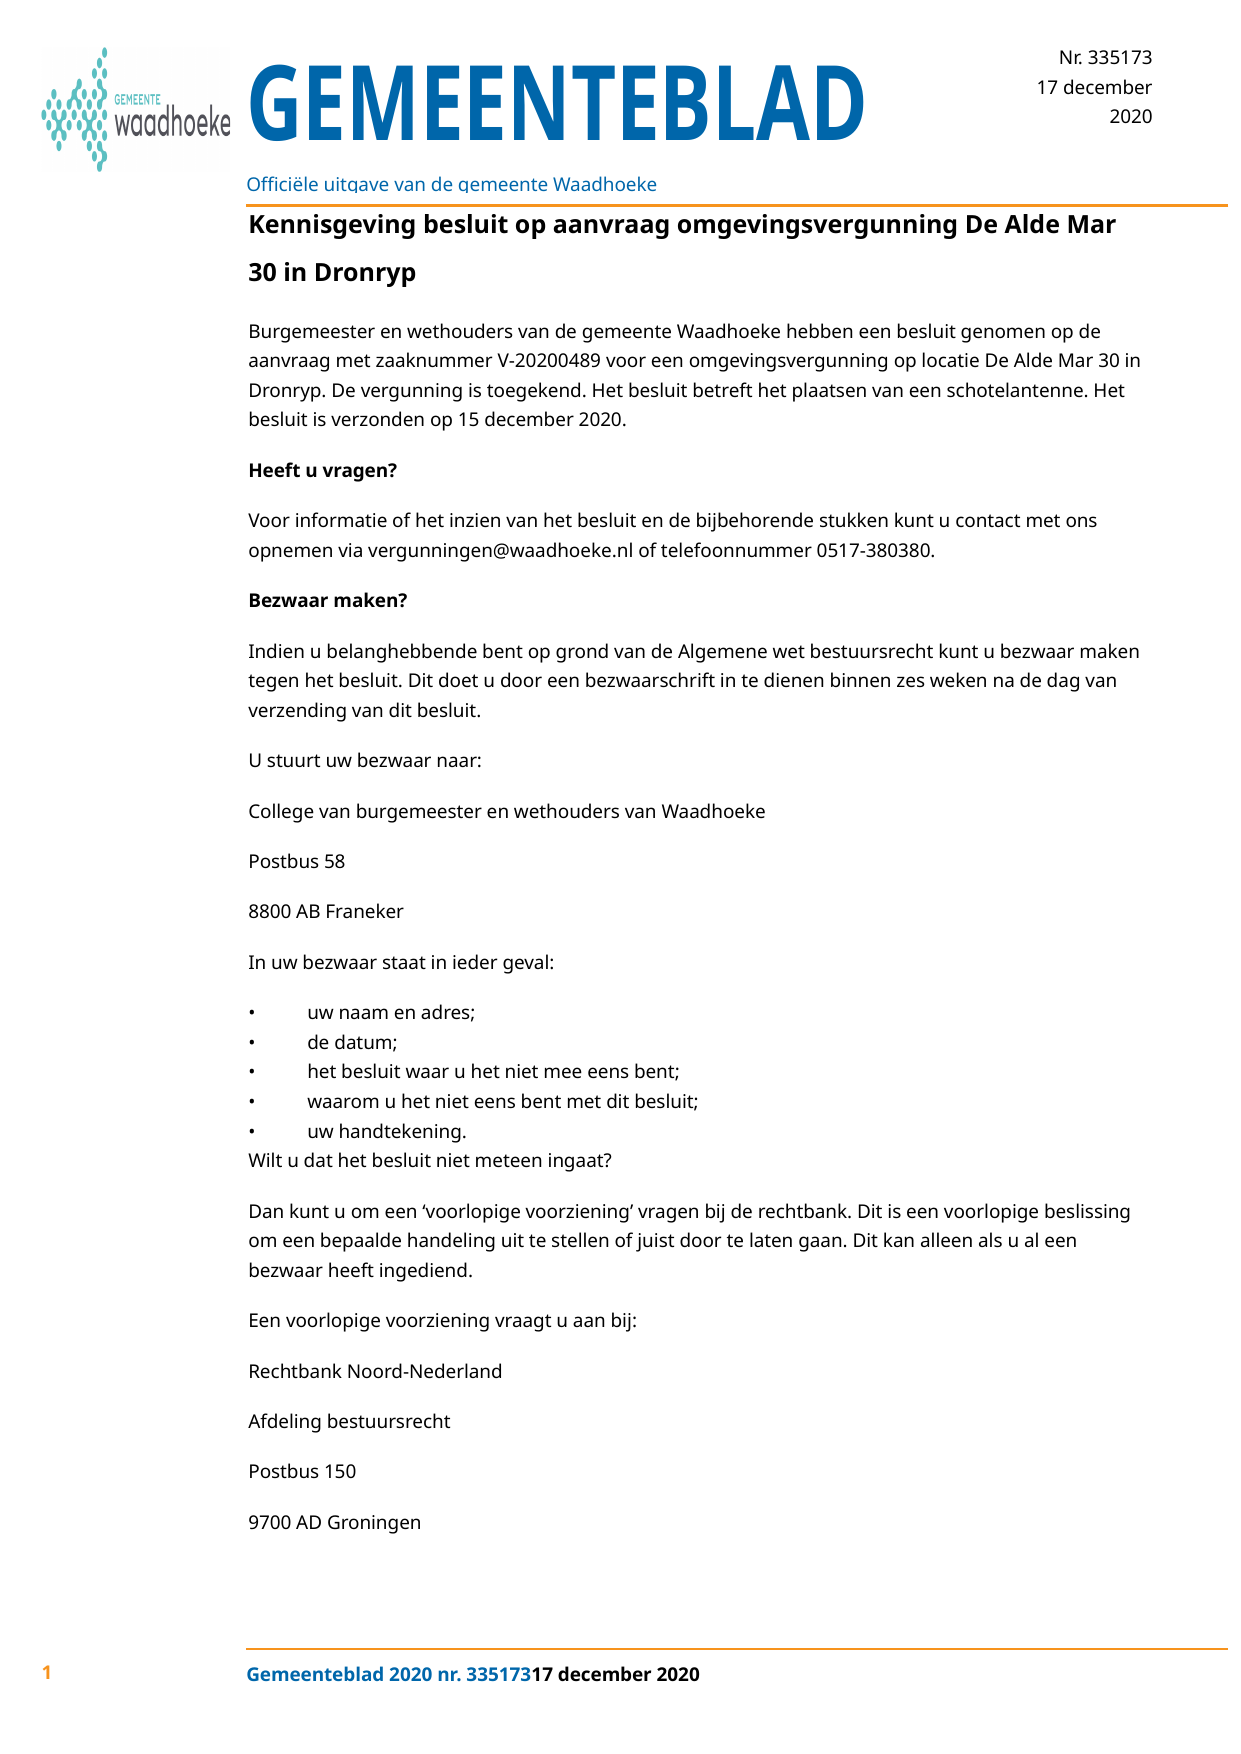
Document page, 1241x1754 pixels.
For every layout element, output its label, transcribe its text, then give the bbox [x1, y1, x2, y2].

text College van burgemeester en wethouders van Waadhoeke [248, 798, 1152, 824]
text Voor informatie of het inzien van het besluit en de bijbehorende stukken kunt u contact met ons opnemen via vergunningen@waadhoeke.nl of telefoonnummer 0517-380380. [248, 507, 1152, 563]
text Indien u belanghebbende bent op grond van de Algemene wet bestuursrecht kunt u bezwaar maken tegen het besluit. Dit doet u door een bezwaarschrift in te dienen binnen zes weken na de dag van verzending van dit besluit. [248, 638, 1152, 723]
text 8800 AB Franeker [248, 899, 1152, 924]
text Rechtbank Noord-Nederland [248, 1358, 1152, 1384]
list uw naam en adres; [248, 999, 1152, 1025]
text Postbus 150 [248, 1459, 1152, 1484]
text Afdeling bestuursrecht [248, 1408, 1152, 1434]
text Dan kunt u om een ‘voorlopige voorziening’ vragen bij de rechtbank. Dit is een voorlopige beslissing om een bepaalde handeling uit te stellen of juist door te laten gaan. Dit kan alleen als u al een bezwaar heeft ingediend. [248, 1198, 1152, 1283]
text U stuurt uw bezwaar naar: [248, 747, 1152, 773]
text Postbus 58 [248, 848, 1152, 874]
text Wilt u dat het besluit niet meteen ingaat? [248, 1147, 1152, 1173]
list waarom u het niet eens bent met dit besluit; [248, 1088, 1152, 1114]
text Kennisgeving besluit op aanvraag omgevingsvergunning De Alde Mar 30 in Dronryp [248, 207, 1152, 288]
list het besluit waar u het niet mee eens bent; [248, 1059, 1152, 1084]
text 9700 AD Groningen [248, 1509, 1152, 1535]
picture [41, 47, 231, 172]
list de datum; [248, 1029, 1152, 1055]
text In uw bezwaar staat in ieder geval: [248, 949, 1152, 975]
text Bezwaar maken? [248, 587, 1152, 613]
text Een voorlopige voorziening vraagt u aan bij: [248, 1307, 1152, 1333]
text Burgemeester en wethouders van de gemeente Waadhoeke hebben een besluit genomen op de aanvraag met zaaknummer V-20200489 voor een omgevingsvergunning op locatie De Alde Mar 30 in Dronryp. De vergunning is toegekend. Het besluit betreft het plaatsen van een schotelantenne. Het besluit is verzonden op 15 december 2020. [248, 318, 1152, 432]
text Heeft u vragen? [248, 457, 1152, 483]
list uw handtekening. [248, 1118, 1152, 1144]
